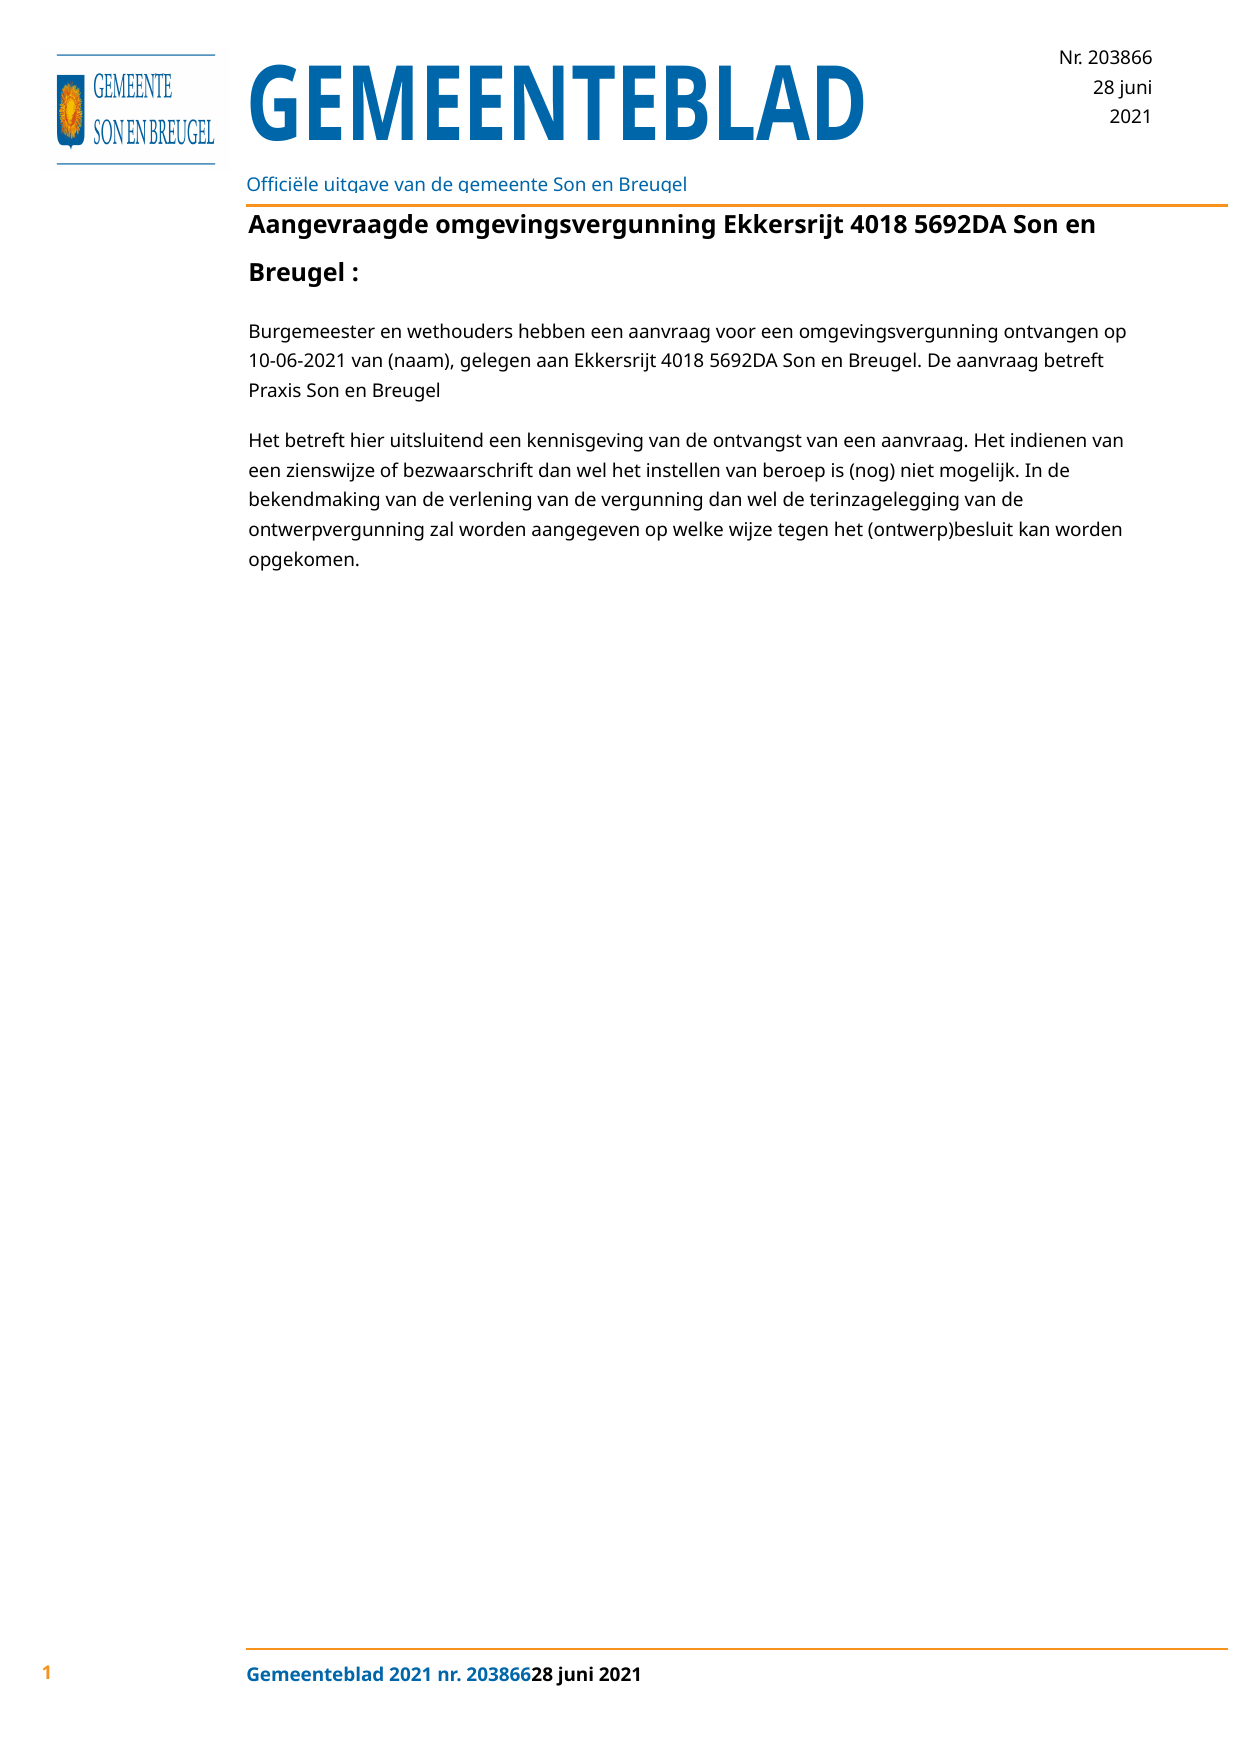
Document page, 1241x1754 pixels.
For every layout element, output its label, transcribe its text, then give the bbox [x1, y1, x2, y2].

text Het betreft hier uitsluitend een kennisgeving van de ontvangst van een aanvraag. Het indienen van een zienswijze of bezwaarschrift dan wel het instellen van beroep is (nog) niet mogelijk. In de bekendmaking van de verlening van de vergunning dan wel de terinzagelegging van de ontwerpvergunning zal worden aangegeven op welke wijze tegen het (ontwerp)besluit kan worden opgekomen. [248, 427, 1152, 572]
picture [41, 47, 231, 172]
text Burgemeester en wethouders hebben een aanvraag voor een omgevingsvergunning ontvangen op 10-06-2021 van (naam), gelegen aan Ekkersrijt 4018 5692DA Son en Breugel. De aanvraag betreft Praxis Son en Breugel [248, 318, 1152, 403]
text Aangevraagde omgevingsvergunning Ekkersrijt 4018 5692DA Son en Breugel : [248, 207, 1152, 288]
